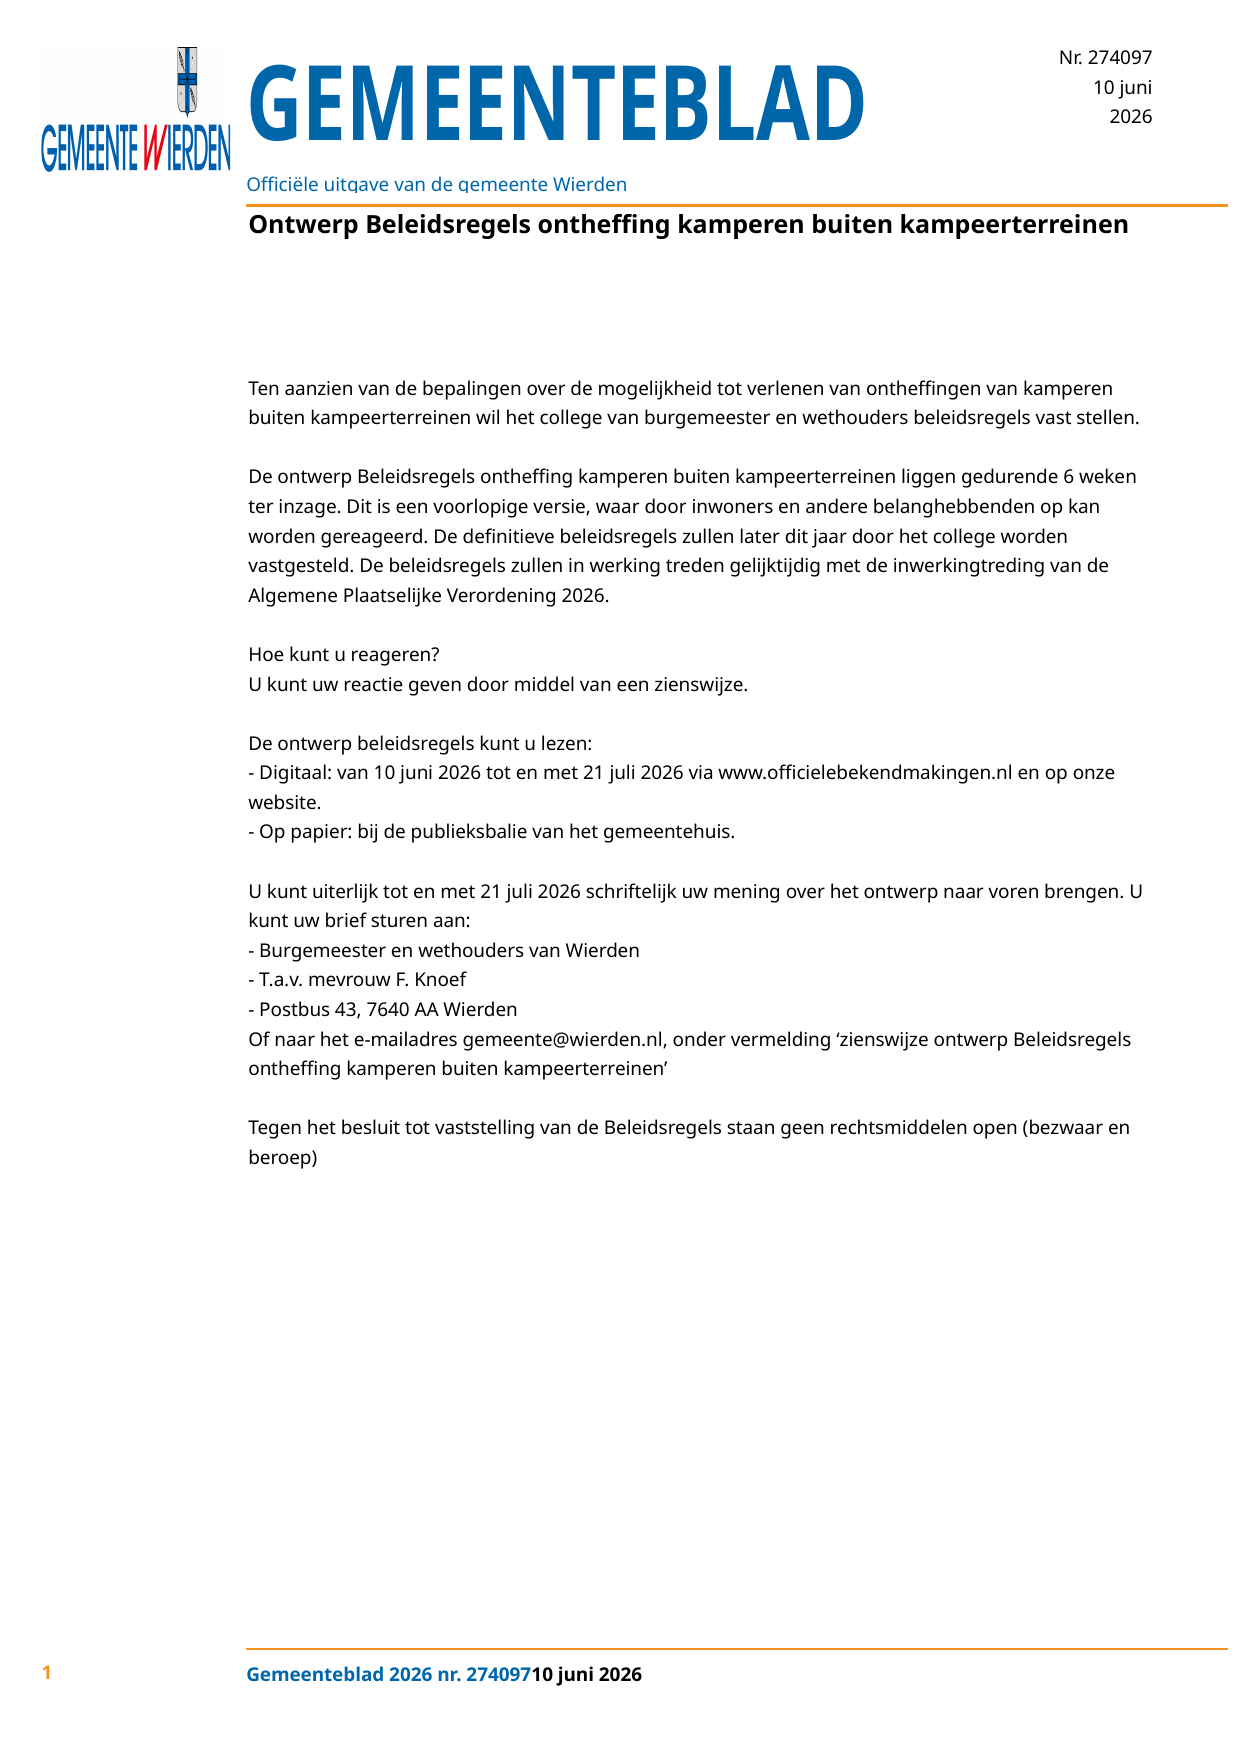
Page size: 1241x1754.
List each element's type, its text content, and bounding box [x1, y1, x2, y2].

picture [41, 47, 231, 172]
text - Burgemeester en wethouders van Wierden [248, 937, 1152, 963]
text U kunt uiterlijk tot en met 21 juli 2026 schriftelijk uw mening over het ontwerp naar voren brengen. U kunt uw brief sturen aan: [248, 878, 1152, 933]
text - Digitaal: van 10 juni 2026 tot en met 21 juli 2026 via www.officielebekendmakingen.nl en op onze website. [248, 759, 1152, 815]
text Ontwerp Beleidsregels ontheffing kamperen buiten kampeerterreinen [248, 207, 1152, 241]
text Ten aanzien van de bepalingen over de mogelijkheid tot verlenen van ontheffingen van kamperen buiten kampeerterreinen wil het college van burgemeester en wethouders beleidsregels vast stellen. [248, 375, 1152, 430]
text - T.a.v. mevrouw F. Knoef [248, 967, 1152, 992]
text De ontwerp beleidsregels kunt u lezen: [248, 730, 1152, 756]
text U kunt uw reactie geven door middel van een zienswijze. [248, 671, 1152, 696]
text De ontwerp Beleidsregels ontheffing kamperen buiten kampeerterreinen liggen gedurende 6 weken ter inzage. Dit is een voorlopige versie, waar door inwoners en andere belanghebbenden op kan worden gereageerd. De definitieve beleidsregels zullen later dit jaar door het college worden vastgesteld. De beleidsregels zullen in werking treden gelijktijdig met de inwerkingtreding van de Algemene Plaatselijke Verordening 2026. [248, 464, 1152, 608]
text Of naar het e-mailadres gemeente@wierden.nl, onder vermelding ‘zienswijze ontwerp Beleidsregels ontheffing kamperen buiten kampeerterreinen’ [248, 1026, 1152, 1081]
text Tegen het besluit tot vaststelling van de Beleidsregels staan geen rechtsmiddelen open (bezwaar en beroep) [248, 1114, 1152, 1170]
text - Postbus 43, 7640 AA Wierden [248, 996, 1152, 1022]
text Hoe kunt u reageren? [248, 641, 1152, 667]
text - Op papier: bij de publieksbalie van het gemeentehuis. [248, 819, 1152, 844]
